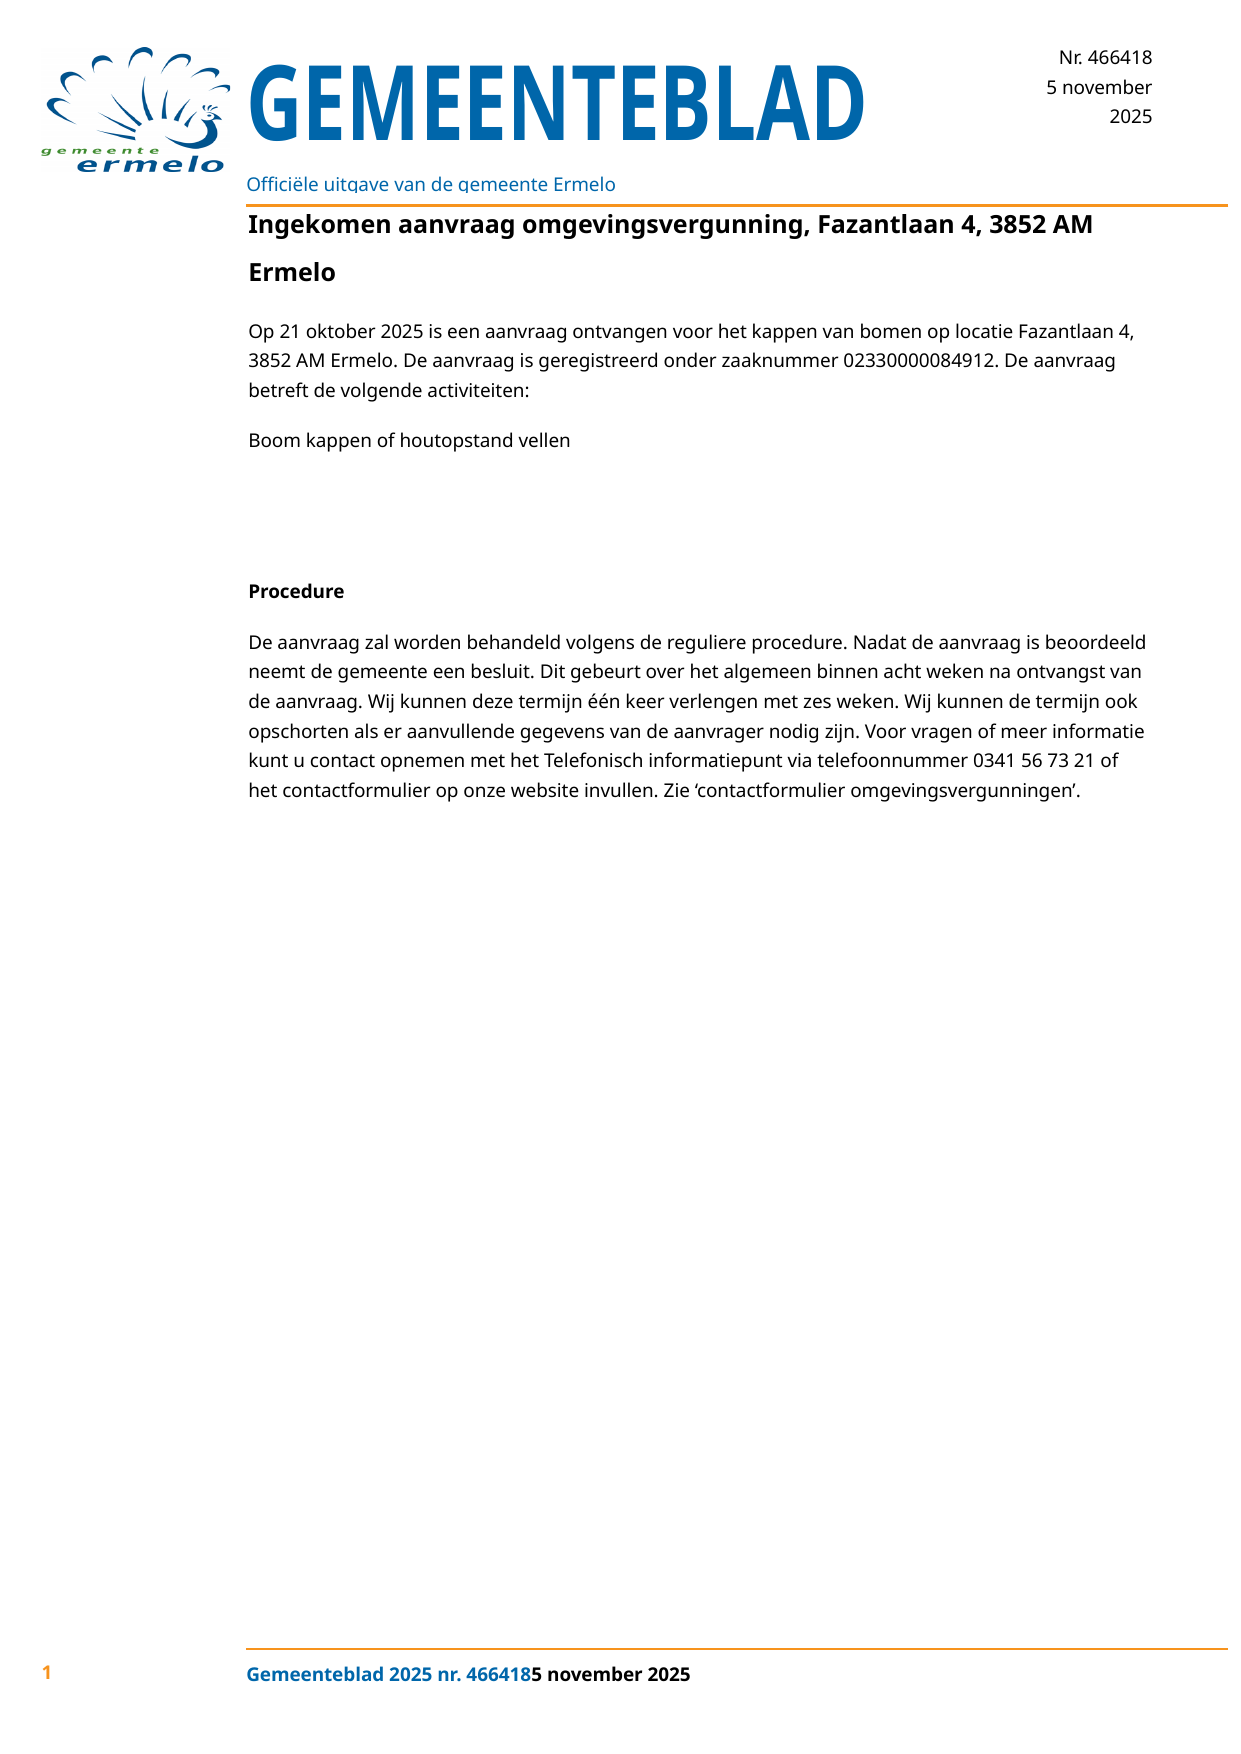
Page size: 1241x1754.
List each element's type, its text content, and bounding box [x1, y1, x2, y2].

text Boom kappen of houtopstand vellen [248, 427, 1152, 453]
text Ingekomen aanvraag omgevingsvergunning, Fazantlaan 4, 3852 AM Ermelo [248, 207, 1152, 288]
text Op 21 oktober 2025 is een aanvraag ontvangen voor het kappen van bomen op locatie Fazantlaan 4, 3852 AM Ermelo. De aanvraag is geregistreerd onder zaaknummer 02330000084912. De aanvraag betreft de volgende activiteiten: [248, 318, 1152, 403]
picture [41, 47, 231, 172]
text De aanvraag zal worden behandeld volgens de reguliere procedure. Nadat de aanvraag is beoordeeld neemt de gemeente een besluit. Dit gebeurt over het algemeen binnen acht weken na ontvangst van de aanvraag. Wij kunnen deze termijn één keer verlengen met zes weken. Wij kunnen de termijn ook opschorten als er aanvullende gegevens van de aanvrager nodig zijn. Voor vragen of meer informatie kunt u contact opnemen met het Telefonisch informatiepunt via telefoonnummer 0341 56 73 21 of het contactformulier op onze website invullen. Zie ‘contactformulier omgevingsvergunningen’. [248, 629, 1152, 803]
text Procedure [248, 579, 1152, 604]
